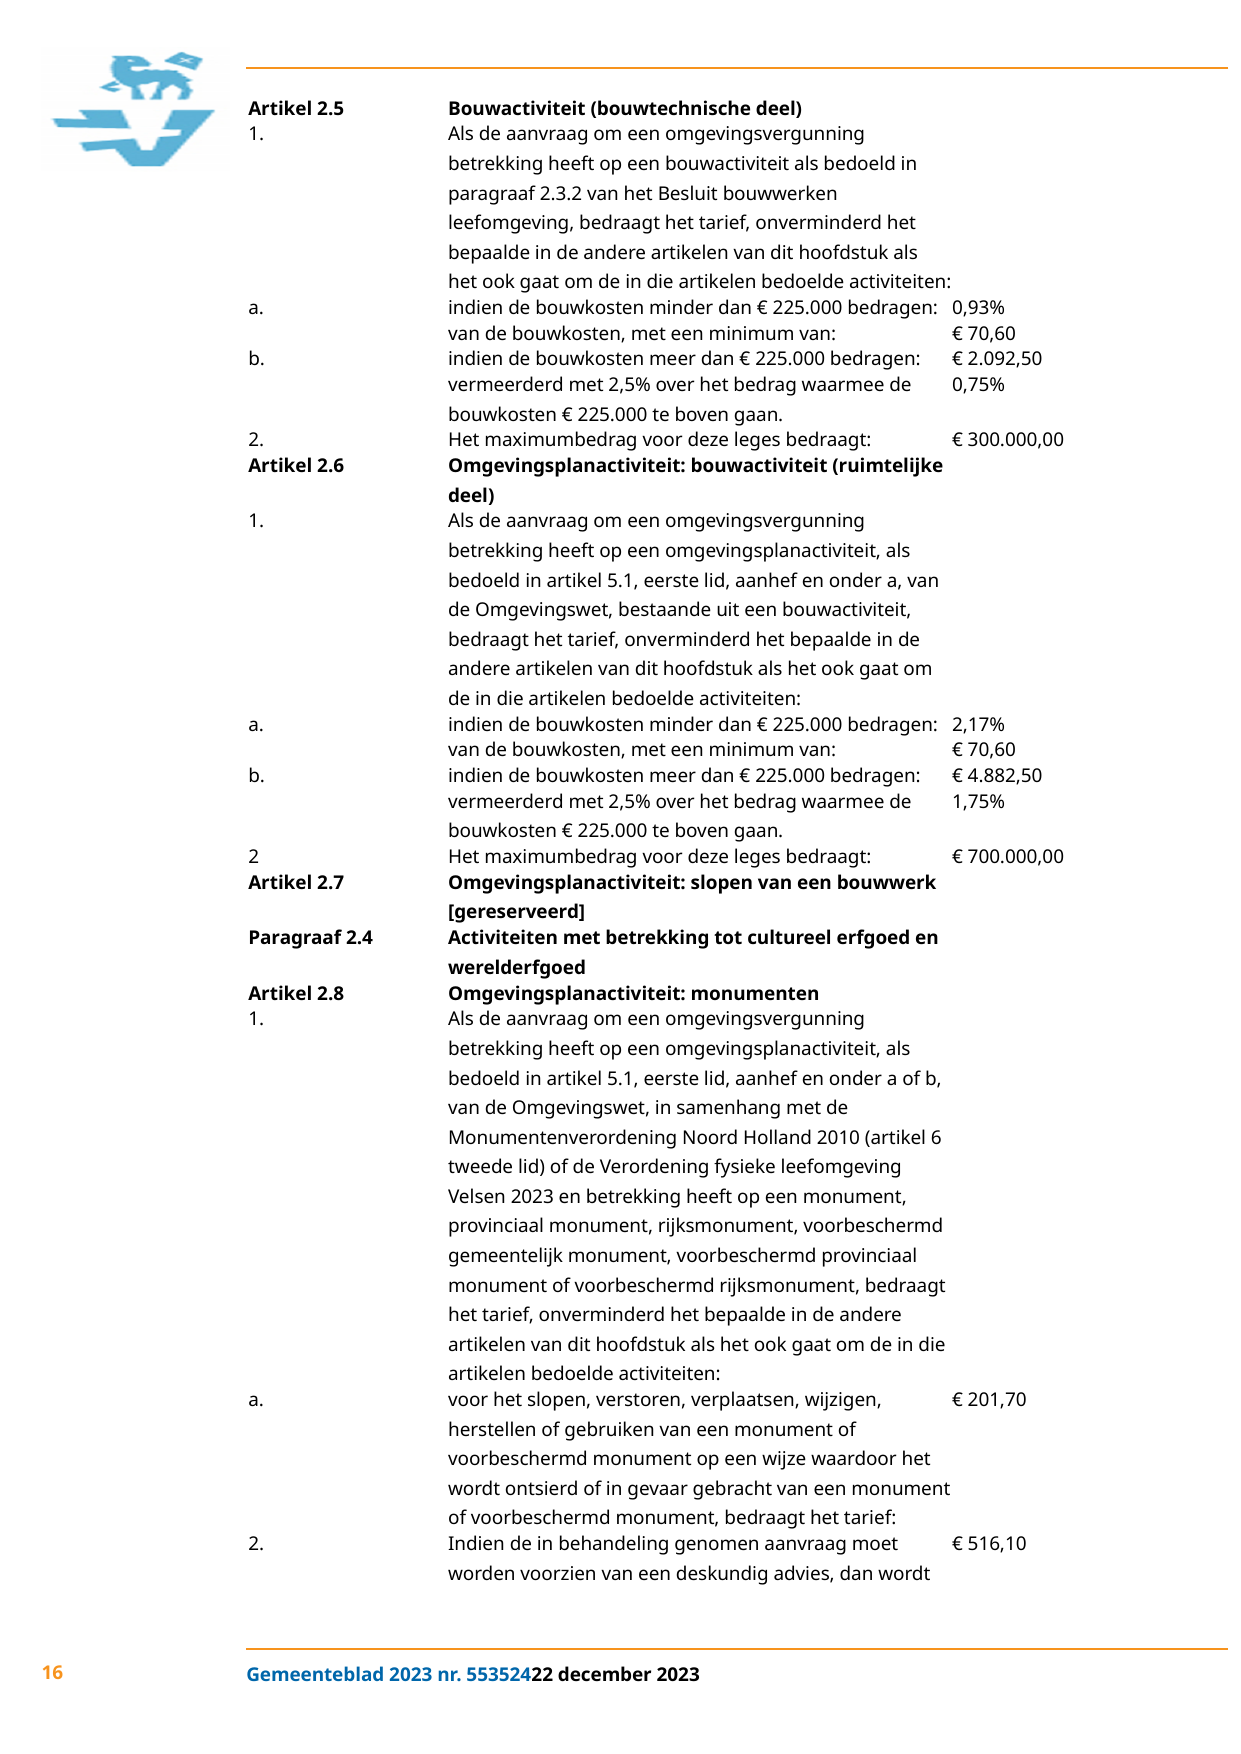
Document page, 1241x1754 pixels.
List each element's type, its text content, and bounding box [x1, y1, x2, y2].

table_cell b. [248, 763, 448, 788]
table_cell a. [248, 1386, 448, 1530]
table_cell € 2.092,50 [952, 346, 1152, 371]
table_cell Omgevingsplanactiviteit: slopen van een bouwwerk [gereserveerd] [448, 869, 952, 924]
table_cell € 4.882,50 [952, 763, 1152, 788]
table_cell Als de aanvraag om een omgevingsvergunning betrekking heeft op een bouwactiviteit als bedoeld in paragraaf 2.3.2 van het Besluit bouwwerken leefomgeving, bedraagt het tarief, onverminderd het bepaalde in de andere artikelen van dit hoofdstuk als het ook gaat om de in die artikelen bedoelde activiteiten: [448, 121, 952, 294]
table_cell € 70,60 [952, 737, 1152, 762]
table_cell 2. [248, 1530, 448, 1586]
table_cell 0,93% [952, 294, 1152, 320]
table_cell [952, 121, 1152, 294]
table_cell Als de aanvraag om een omgevingsvergunning betrekking heeft op een omgevingsplanactiviteit, als bedoeld in artikel 5.1, eerste lid, aanhef en onder a, van de Omgevingswet, bestaande uit een bouwactiviteit, bedraagt het tarief, onverminderd het bepaalde in de andere artikelen van dit hoofdstuk als het ook gaat om de in die artikelen bedoelde activiteiten: [448, 508, 952, 711]
table_cell € 700.000,00 [952, 844, 1152, 869]
table_cell Bouwactiviteit (bouwtechnische deel) [448, 95, 952, 121]
table_cell indien de bouwkosten minder dan € 225.000 bedragen: [448, 294, 952, 320]
table_cell Omgevingsplanactiviteit: bouwactiviteit (ruimtelijke deel) [448, 453, 952, 508]
table_cell Omgevingsplanactiviteit: monumenten [448, 980, 952, 1006]
table_cell Paragraaf 2.4 [248, 925, 448, 980]
table_cell 2,17% [952, 711, 1152, 737]
table_cell [952, 95, 1152, 121]
table_cell [248, 371, 448, 427]
table_cell € 201,70 [952, 1386, 1152, 1530]
table_cell 2. [248, 427, 448, 452]
table_cell vermeerderd met 2,5% over het bedrag waarmee de bouwkosten € 225.000 te boven gaan. [448, 788, 952, 843]
table_cell € 300.000,00 [952, 427, 1152, 452]
table_cell vermeerderd met 2,5% over het bedrag waarmee de bouwkosten € 225.000 te boven gaan. [448, 371, 952, 427]
table_cell 1,75% [952, 788, 1152, 843]
table_cell 2 [248, 844, 448, 869]
table_cell Het maximumbedrag voor deze leges bedraagt: [448, 427, 952, 452]
table_cell 1. [248, 508, 448, 711]
table_cell Artikel 2.7 [248, 869, 448, 924]
table_cell [952, 453, 1152, 508]
table_cell Artikel 2.8 [248, 980, 448, 1006]
table_cell b. [248, 346, 448, 371]
table_cell indien de bouwkosten meer dan € 225.000 bedragen: [448, 763, 952, 788]
table_cell € 70,60 [952, 320, 1152, 346]
table_cell [952, 1006, 1152, 1386]
table_cell 0,75% [952, 371, 1152, 427]
table_cell 1. [248, 121, 448, 294]
table_cell Artikel 2.6 [248, 453, 448, 508]
table_cell Indien de in behandeling genomen aanvraag moet worden voorzien van een deskundig advies, dan wordt [448, 1530, 952, 1586]
table_cell Als de aanvraag om een omgevingsvergunning betrekking heeft op een omgevingsplanactiviteit, als bedoeld in artikel 5.1, eerste lid, aanhef en onder a of b, van de Omgevingswet, in samenhang met de Monumentenverordening Noord Holland 2010 (artikel 6 tweede lid) of de Verordening fysieke leefomgeving Velsen 2023 en betrekking heeft op een monument, provinciaal monument, rijksmonument, voorbeschermd gemeentelijk monument, voorbeschermd provinciaal monument of voorbeschermd rijksmonument, bedraagt het tarief, onverminderd het bepaalde in de andere artikelen van dit hoofdstuk als het ook gaat om de in die artikelen bedoelde activiteiten: [448, 1006, 952, 1386]
table_cell [248, 737, 448, 762]
table_cell Het maximumbedrag voor deze leges bedraagt: [448, 844, 952, 869]
table_cell € 516,10 [952, 1530, 1152, 1586]
picture [41, 47, 231, 172]
table_cell [952, 925, 1152, 980]
table_cell Activiteiten met betrekking tot cultureel erfgoed en werelderfgoed [448, 925, 952, 980]
table_cell indien de bouwkosten minder dan € 225.000 bedragen: [448, 711, 952, 737]
table_cell [952, 869, 1152, 924]
table_cell indien de bouwkosten meer dan € 225.000 bedragen: [448, 346, 952, 371]
table_cell Artikel 2.5 [248, 95, 448, 121]
table_cell [952, 980, 1152, 1006]
table_cell [248, 320, 448, 346]
table_cell [952, 508, 1152, 711]
table_cell van de bouwkosten, met een minimum van: [448, 320, 952, 346]
table_cell van de bouwkosten, met een minimum van: [448, 737, 952, 762]
table_cell a. [248, 711, 448, 737]
table_cell 1. [248, 1006, 448, 1386]
table_cell a. [248, 294, 448, 320]
table_cell [248, 788, 448, 843]
table_cell voor het slopen, verstoren, verplaatsen, wijzigen, herstellen of gebruiken van een monument of voorbeschermd monument op een wijze waardoor het wordt ontsierd of in gevaar gebracht van een monument of voorbeschermd monument, bedraagt het tarief: [448, 1386, 952, 1530]
